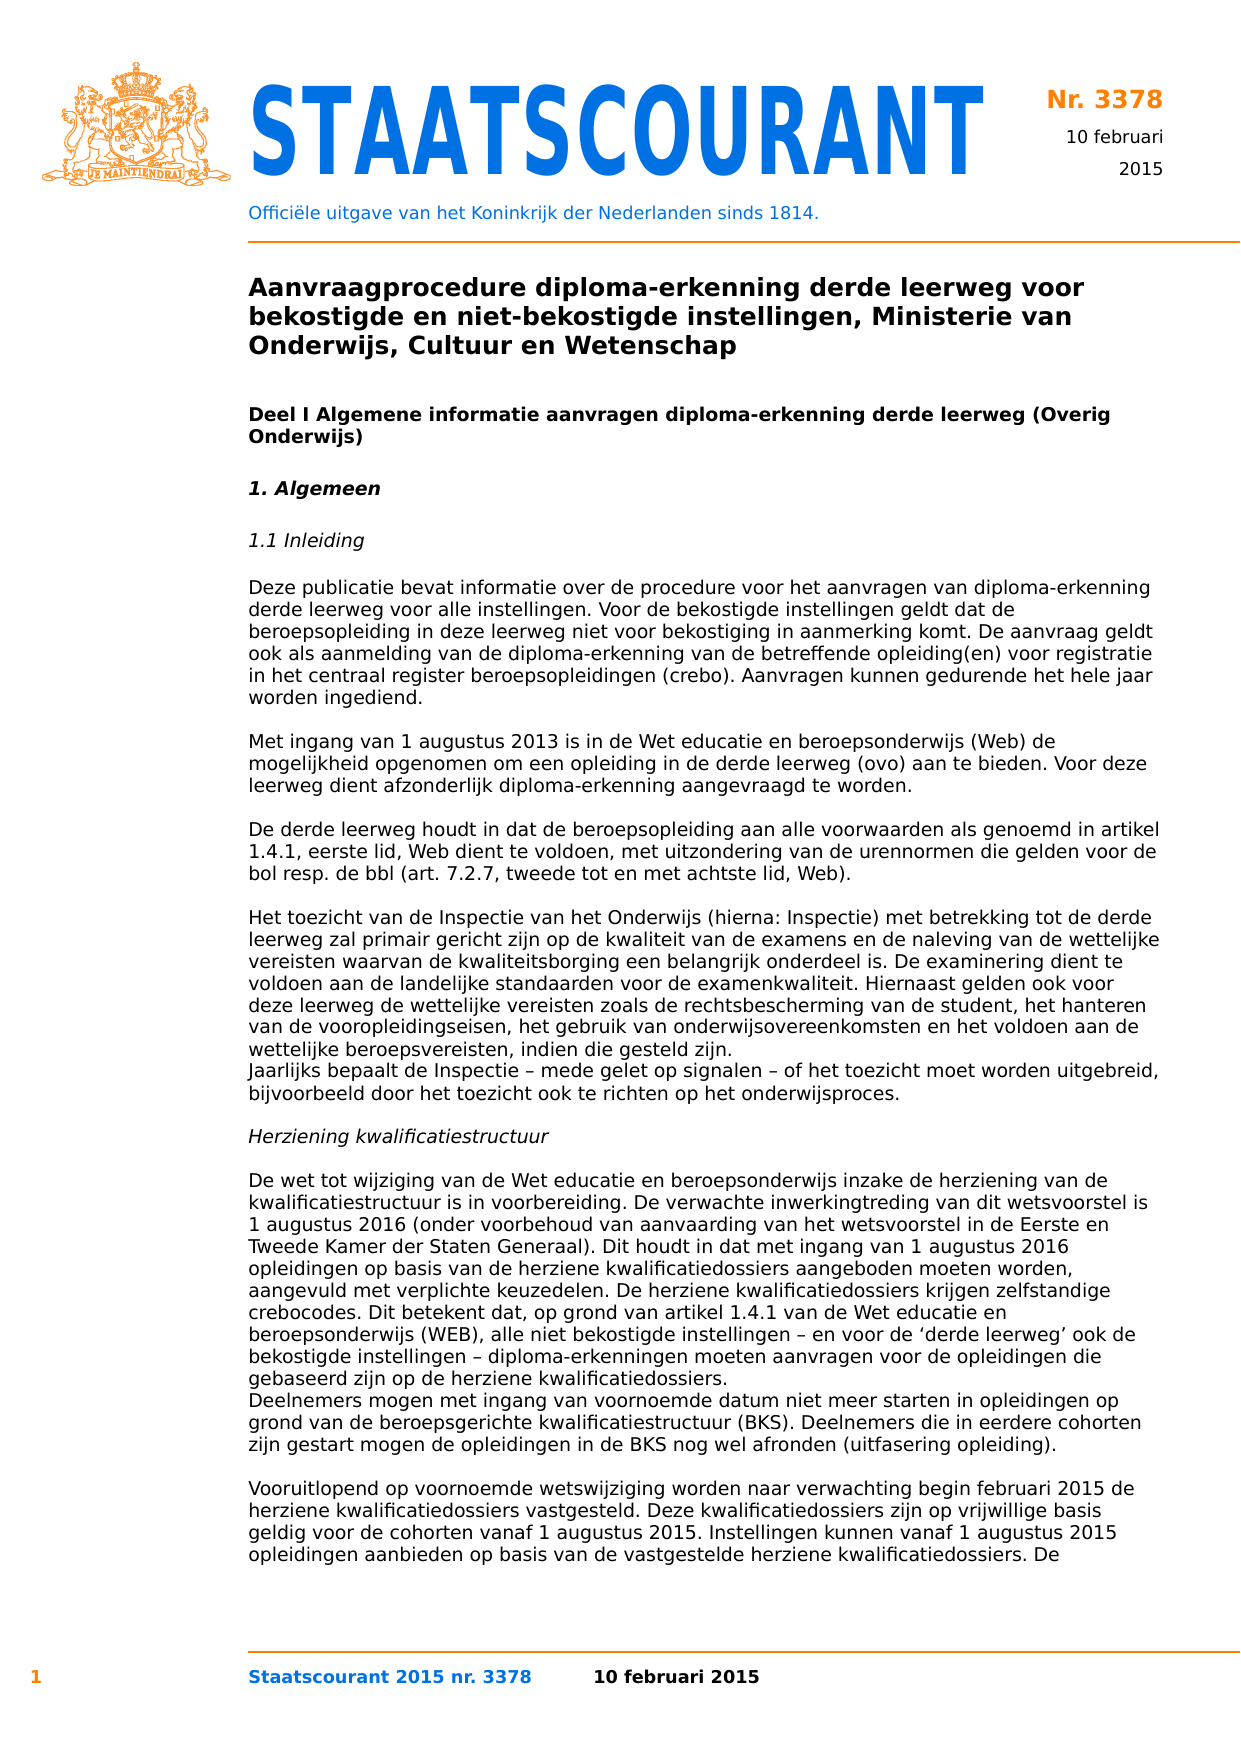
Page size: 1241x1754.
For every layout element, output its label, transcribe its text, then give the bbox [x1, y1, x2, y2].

text De derde leerweg houdt in dat de beroepsopleiding aan alle voorwaarden als genoemd in artikel 1.4.1, eerste lid, Web dient te voldoen, met uitzondering van de urennormen die gelden voor de bol resp. de bbl (art. 7.2.7, tweede tot en met achtste lid, Web). [248, 819, 1163, 885]
subtitle Aanvraagprocedure diploma-erkenning derde leerweg voor bekostigde en niet-bekostigde instellingen, Ministerie van Onderwijs, Cultuur en Wetenschap [248, 273, 1163, 361]
table_header [25, 62, 248, 241]
table_header Nr. 3378 [998, 62, 1240, 121]
subtitle Deel I Algemene informatie aanvragen diploma-erkenning derde leerweg (Overig Onderwijs) [248, 404, 1163, 448]
table_header STAATSCOURANT [248, 62, 998, 203]
text Het toezicht van de Inspectie van het Onderwijs (hierna: Inspectie) met betrekking tot de derde leerweg zal primair gericht zijn op de kwaliteit van de examens en de naleving van de wettelijke vereisten waarvan de kwaliteitsborging een belangrijk onderdeel is. De examinering dient te voldoen aan de landelijke standaarden voor de examenkwaliteit. Hiernaast gelden ook voor deze leerweg de wettelijke vereisten zoals de rechtsbescherming van de student, het hanteren van de vooropleidingseisen, het gebruik van onderwijsovereenkomsten en het voldoen aan de wettelijke beroepsvereisten, indien die gesteld zijn. [248, 907, 1163, 1060]
text Deze publicatie bevat informatie over de procedure voor het aanvragen van diploma-erkenning derde leerweg voor alle instellingen. Voor de bekostigde instellingen geldt dat de beroepsopleiding in deze leerweg niet voor bekostiging in aanmerking komt. De aanvraag geldt ook als aanmelding van de diploma-erkenning van de betreffende opleiding(en) voor registratie in het centraal register beroepsopleidingen (crebo). Aanvragen kunnen gedurende het hele jaar worden ingediend. [248, 577, 1163, 709]
table_cell 2015 [998, 153, 1240, 203]
table_cell 10 februari [998, 121, 1240, 153]
text Met ingang van 1 augustus 2013 is in de Wet educatie en beroepsonderwijs (Web) de mogelijkheid opgenomen om een opleiding in de derde leerweg (ovo) aan te bieden. Voor deze leerweg dient afzonderlijk diploma-erkenning aangevraagd te worden. [248, 731, 1163, 797]
subtitle 1. Algemeen [248, 478, 1163, 500]
text Jaarlijks bepaalt de Inspectie – mede gelet op signalen – of het toezicht moet worden uitgebreid, bijvoorbeeld door het toezicht ook te richten op het onderwijsproces. [248, 1060, 1163, 1104]
subtitle 1.1 Inleiding [248, 530, 1163, 552]
text Deelnemers mogen met ingang van voornoemde datum niet meer starten in opleidingen op grond van de beroepsgerichte kwalificatiestructuur (BKS). Deelnemers die in eerdere cohorten zijn gestart mogen de opleidingen in de BKS nog wel afronden (uitfasering opleiding). [248, 1390, 1163, 1456]
picture [41, 62, 231, 186]
table_cell Officiële uitgave van het Koninkrijk der Nederlanden sinds 1814. [248, 203, 1240, 241]
text De wet tot wijziging van de Wet educatie en beroepsonderwijs inzake de herziening van de kwalificatiestructuur is in voorbereiding. De verwachte inwerkingtreding van dit wetsvoorstel is 1 augustus 2016 (onder voorbehoud van aanvaarding van het wetsvoorstel in de Eerste en Tweede Kamer der Staten Generaal). Dit houdt in dat met ingang van 1 augustus 2016 opleidingen op basis van de herziene kwalificatiedossiers aangeboden moeten worden, aangevuld met verplichte keuzedelen. De herziene kwalificatiedossiers krijgen zelfstandige crebocodes. Dit betekent dat, op grond van artikel 1.4.1 van de Wet educatie en beroepsonderwijs (WEB), alle niet bekostigde instellingen – en voor de ‘derde leerweg’ ook de bekostigde instellingen – diploma-erkenningen moeten aanvragen voor de opleidingen die gebaseerd zijn op de herziene kwalificatiedossiers. [248, 1170, 1163, 1390]
text Vooruitlopend op voornoemde wetswijziging worden naar verwachting begin februari 2015 de herziene kwalificatiedossiers vastgesteld. Deze kwalificatiedossiers zijn op vrijwillige basis geldig voor de cohorten vanaf 1 augustus 2015. Instellingen kunnen vanaf 1 augustus 2015 opleidingen aanbieden op basis van de vastgestelde herziene kwalificatiedossiers. De [248, 1478, 1163, 1566]
subtitle Herziening kwalificatiestructuur [248, 1126, 1163, 1148]
